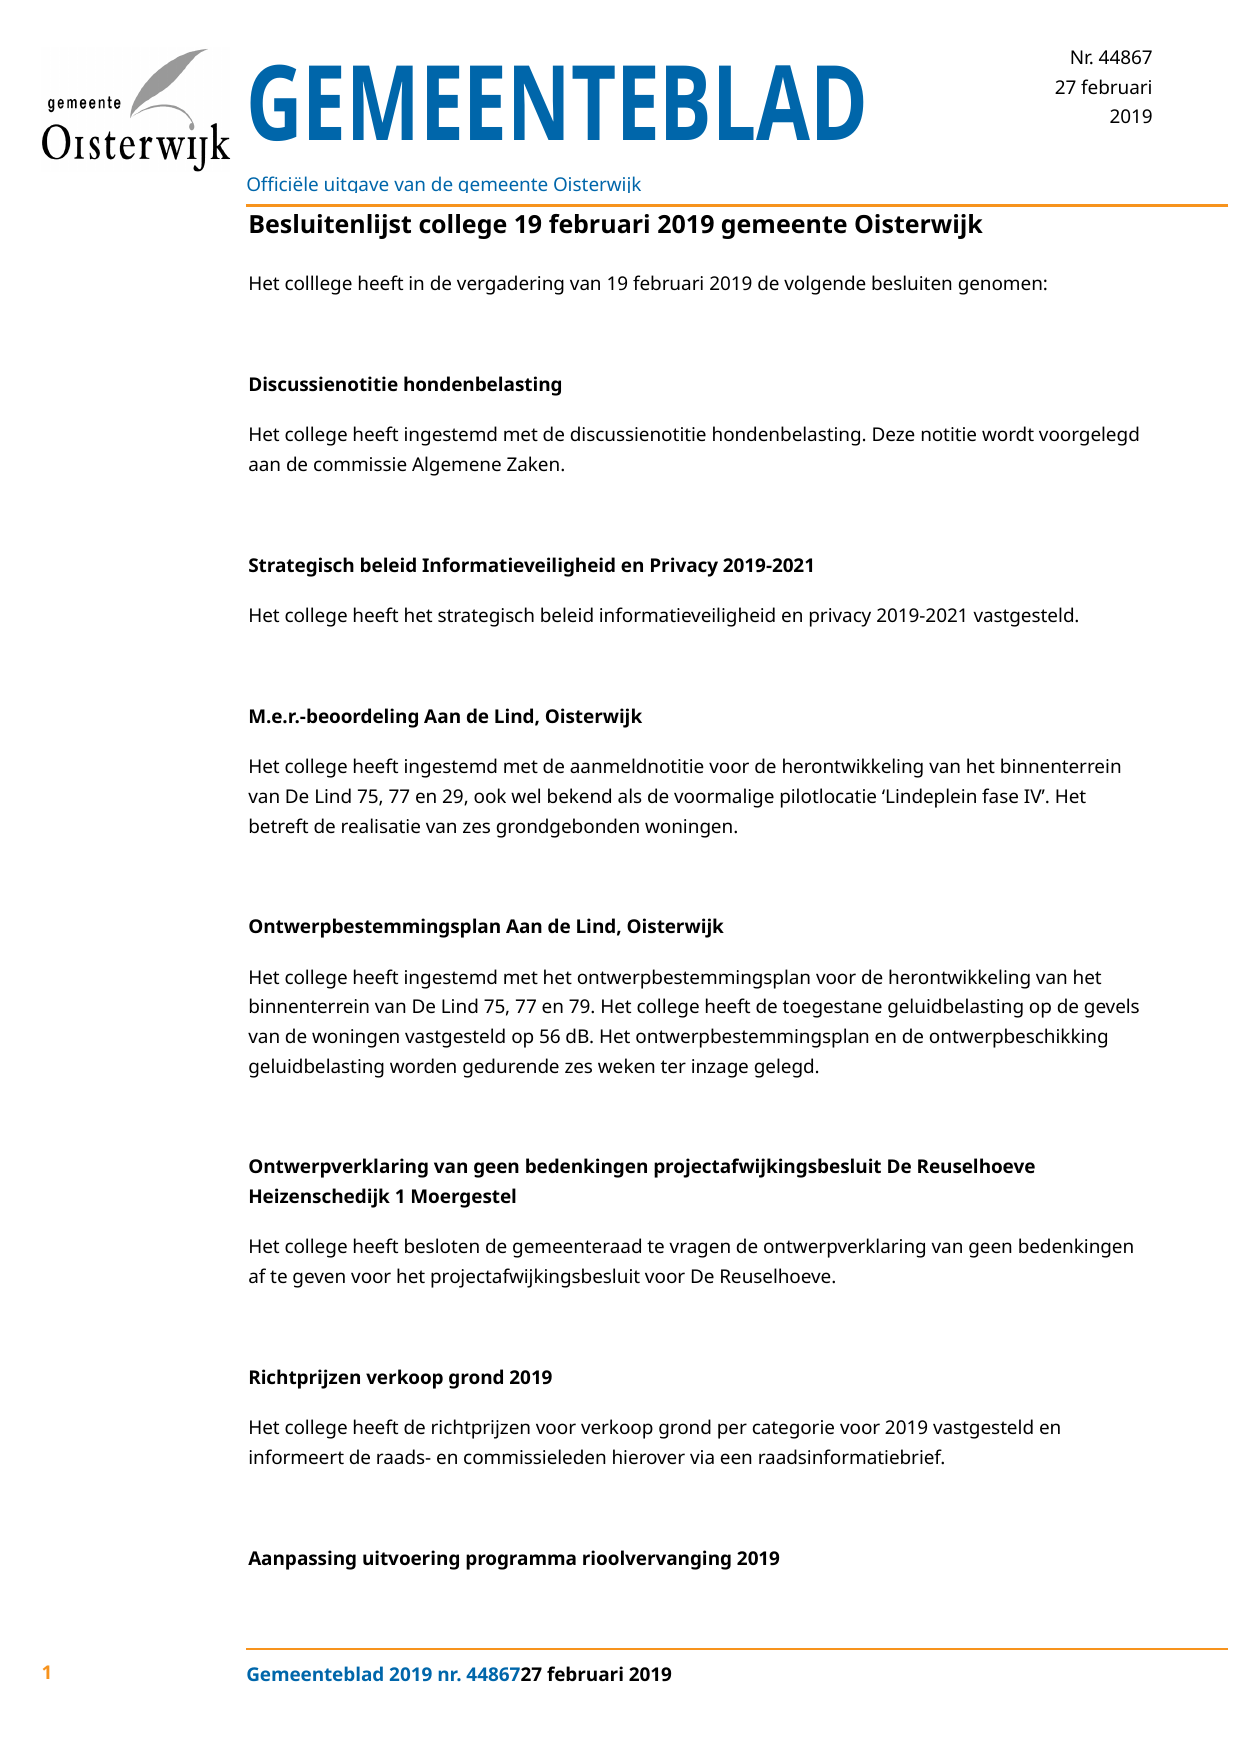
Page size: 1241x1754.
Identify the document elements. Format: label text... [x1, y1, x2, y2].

text Ontwerpbestemmingsplan Aan de Lind, Oisterwijk [248, 914, 1152, 939]
text Het college heeft ingestemd met de discussienotitie hondenbelasting. Deze notitie wordt voorgelegd aan de commissie Algemene Zaken. [248, 422, 1152, 477]
text M.e.r.-beoordeling Aan de Lind, Oisterwijk [248, 703, 1152, 729]
text Richtprijzen verkoop grond 2019 [248, 1364, 1152, 1390]
text Het college heeft de richtprijzen voor verkoop grond per categorie voor 2019 vastgesteld en informeert de raads- en commissieleden hierover via een raadsinformatiebrief. [248, 1414, 1152, 1470]
text Het college heeft ingestemd met de aanmeldnotitie voor de herontwikkeling van het binnenterrein van De Lind 75, 77 en 29, ook wel bekend als de voormalige pilotlocatie ‘Lindeplein fase IV’. Het betreft de realisatie van zes grondgebonden woningen. [248, 754, 1152, 838]
text Aanpassing uitvoering programma rioolvervanging 2019 [248, 1545, 1152, 1571]
text Strategisch beleid Informatieveiligheid en Privacy 2019-2021 [248, 552, 1152, 578]
text Het colllege heeft in de vergadering van 19 februari 2019 de volgende besluiten genomen: [248, 270, 1152, 296]
text Het college heeft besloten de gemeenteraad te vragen de ontwerpverklaring van geen bedenkingen af te geven voor het projectafwijkingsbesluit voor De Reuselhoeve. [248, 1234, 1152, 1289]
text Het college heeft het strategisch beleid informatieveiligheid en privacy 2019-2021 vastgesteld. [248, 602, 1152, 628]
text Besluitenlijst college 19 februari 2019 gemeente Oisterwijk [248, 207, 1152, 241]
text Discussienotitie hondenbelasting [248, 371, 1152, 397]
text Het college heeft ingestemd met het ontwerpbestemmingsplan voor de herontwikkeling van het binnenterrein van De Lind 75, 77 en 79. Het college heeft de toegestane geluidbelasting op de gevels van de woningen vastgesteld op 56 dB. Het ontwerpbestemmingsplan en de ontwerpbeschikking geluidbelasting worden gedurende zes weken ter inzage gelegd. [248, 964, 1152, 1078]
text Ontwerpverklaring van geen bedenkingen projectafwijkingsbesluit De Reuselhoeve Heizenschedijk 1 Moergestel [248, 1154, 1152, 1209]
picture [41, 47, 231, 172]
